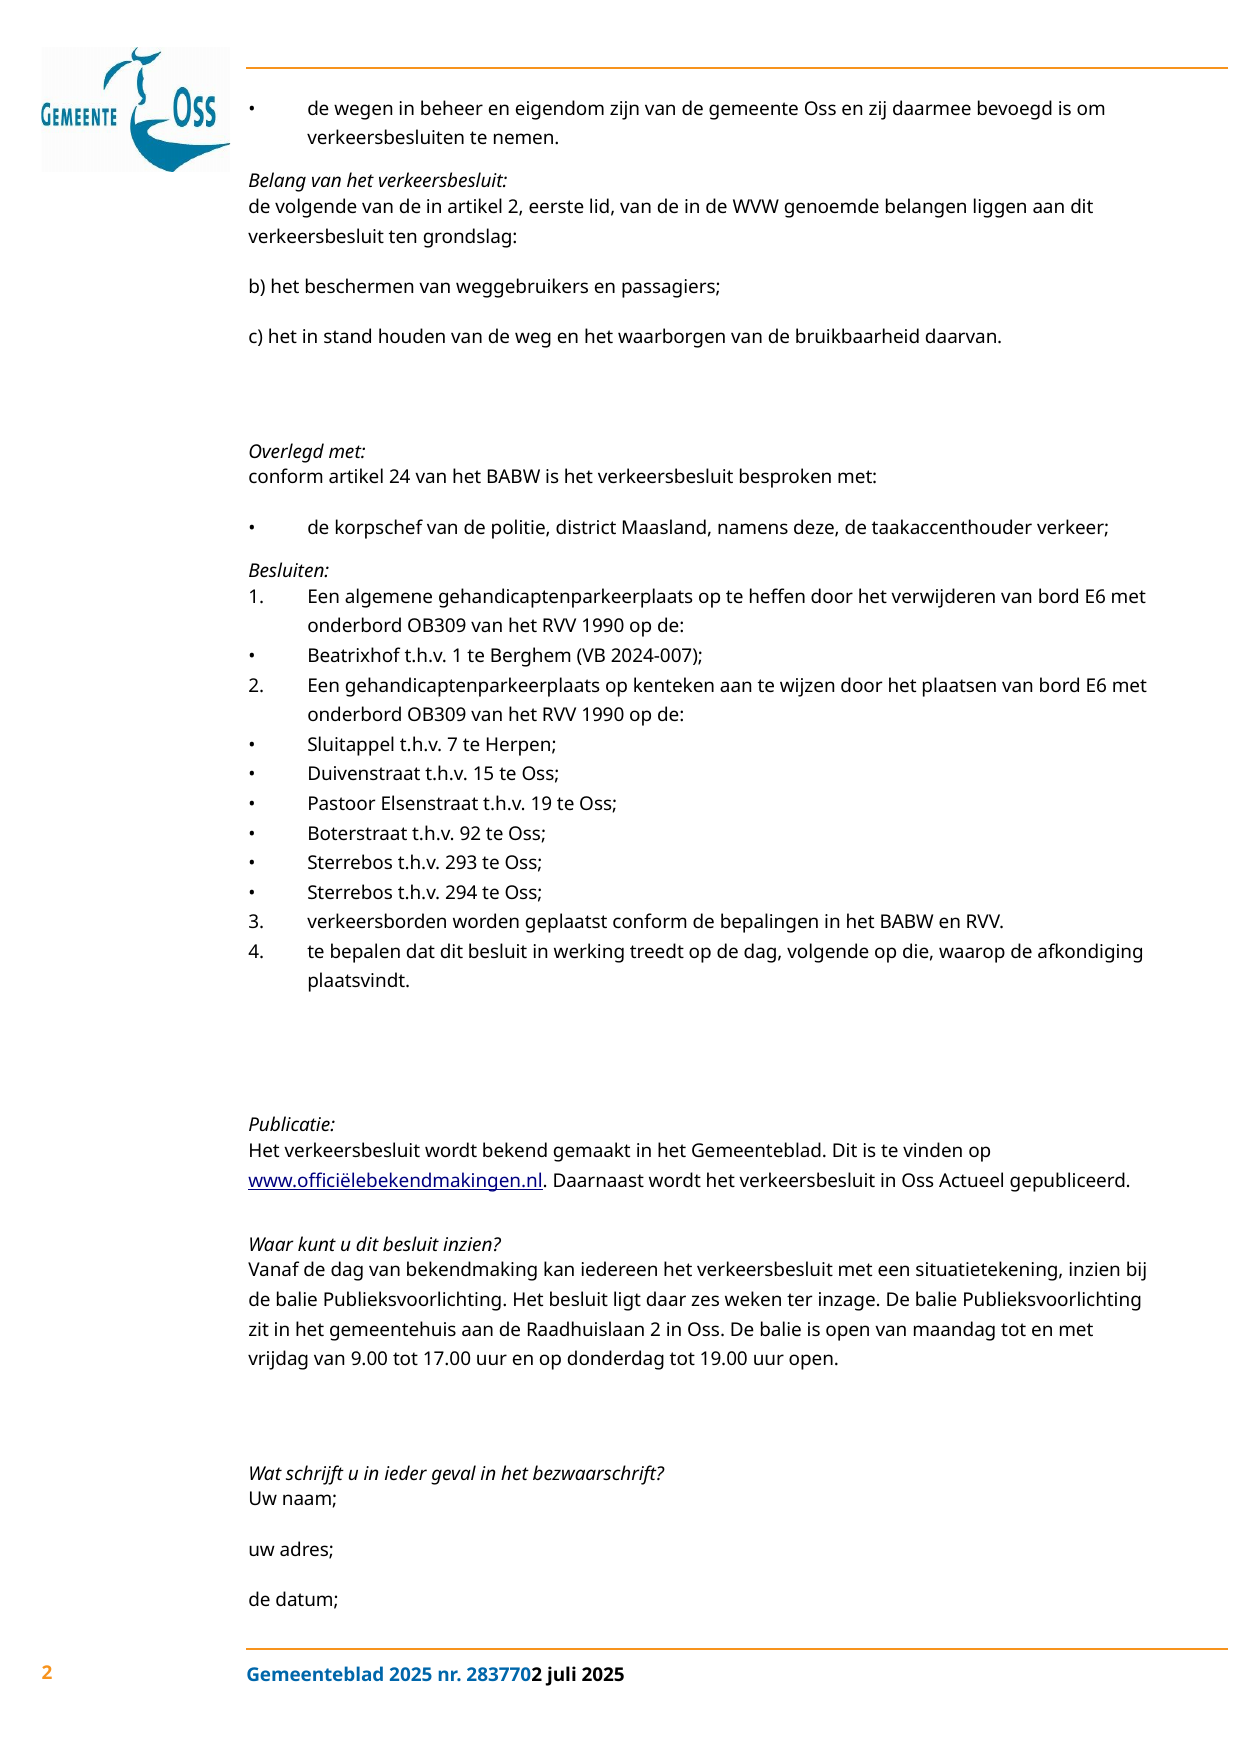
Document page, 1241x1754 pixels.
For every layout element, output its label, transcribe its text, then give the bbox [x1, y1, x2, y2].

list te bepalen dat dit besluit in werking treedt op de dag, volgende op die, waarop de afkondiging plaatsvindt. [248, 938, 1152, 993]
list Beatrixhof t.h.v. 1 te Berghem (VB 2024-007); [248, 642, 1152, 668]
list Pastoor Elsenstraat t.h.v. 19 te Oss; [248, 790, 1152, 816]
text Belang van het verkeersbesluit: [248, 167, 1152, 193]
list Sluitappel t.h.v. 7 te Herpen; [248, 731, 1152, 757]
text uw adres; [248, 1536, 1152, 1562]
text Overlegd met: [248, 438, 1152, 464]
text b) het beschermen van weggebruikers en passagiers; [248, 273, 1152, 299]
text Vanaf de dag van bekendmaking kan iedereen het verkeersbesluit met een situatietekening, inzien bij de balie Publieksvoorlichting. Het besluit ligt daar zes weken ter inzage. De balie Publieksvoorlichting zit in het gemeentehuis aan de Raadhuislaan 2 in Oss. De balie is open van maandag tot en met vrijdag van 9.00 tot 17.00 uur en op donderdag tot 19.00 uur open. [248, 1257, 1152, 1371]
list Een gehandicaptenparkeerplaats op kenteken aan te wijzen door het plaatsen van bord E6 met onderbord OB309 van het RVV 1990 op de: [248, 672, 1152, 727]
text c) het in stand houden van de weg en het waarborgen van de bruikbaarheid daarvan. [248, 324, 1152, 349]
text Besluiten: [248, 557, 1152, 583]
picture [41, 47, 231, 172]
text de volgende van de in artikel 2, eerste lid, van de in de WVW genoemde belangen liggen aan dit verkeersbesluit ten grondslag: [248, 193, 1152, 248]
list verkeersborden worden geplaatst conform de bepalingen in het BABW en RVV. [248, 908, 1152, 934]
list Een algemene gehandicaptenparkeerplaats op te heffen door het verwijderen van bord E6 met onderbord OB309 van het RVV 1990 op de: [248, 583, 1152, 638]
list de wegen in beheer en eigendom zijn van de gemeente Oss en zij daarmee bevoegd is om verkeersbesluiten te nemen. [248, 95, 1152, 150]
list Sterrebos t.h.v. 294 te Oss; [248, 879, 1152, 904]
text Wat schrijft u in ieder geval in het bezwaarschrift? [248, 1460, 1152, 1485]
text Publicatie: [248, 1112, 1152, 1137]
text Uw naam; [248, 1485, 1152, 1511]
list de korpschef van de politie, district Maasland, namens deze, de taakaccenthouder verkeer; [248, 514, 1152, 540]
list Boterstraat t.h.v. 92 te Oss; [248, 820, 1152, 845]
text de datum; [248, 1586, 1152, 1612]
list Sterrebos t.h.v. 293 te Oss; [248, 849, 1152, 875]
text Het verkeersbesluit wordt bekend gemaakt in het Gemeenteblad. Dit is te vinden op www.officiëlebekendmakingen.nl. Daarnaast wordt het verkeersbesluit in Oss Actueel gepubliceerd. [248, 1137, 1152, 1193]
list Duivenstraat t.h.v. 15 te Oss; [248, 761, 1152, 786]
text conform artikel 24 van het BABW is het verkeersbesluit besproken met: [248, 464, 1152, 489]
text Waar kunt u dit besluit inzien? [248, 1231, 1152, 1257]
